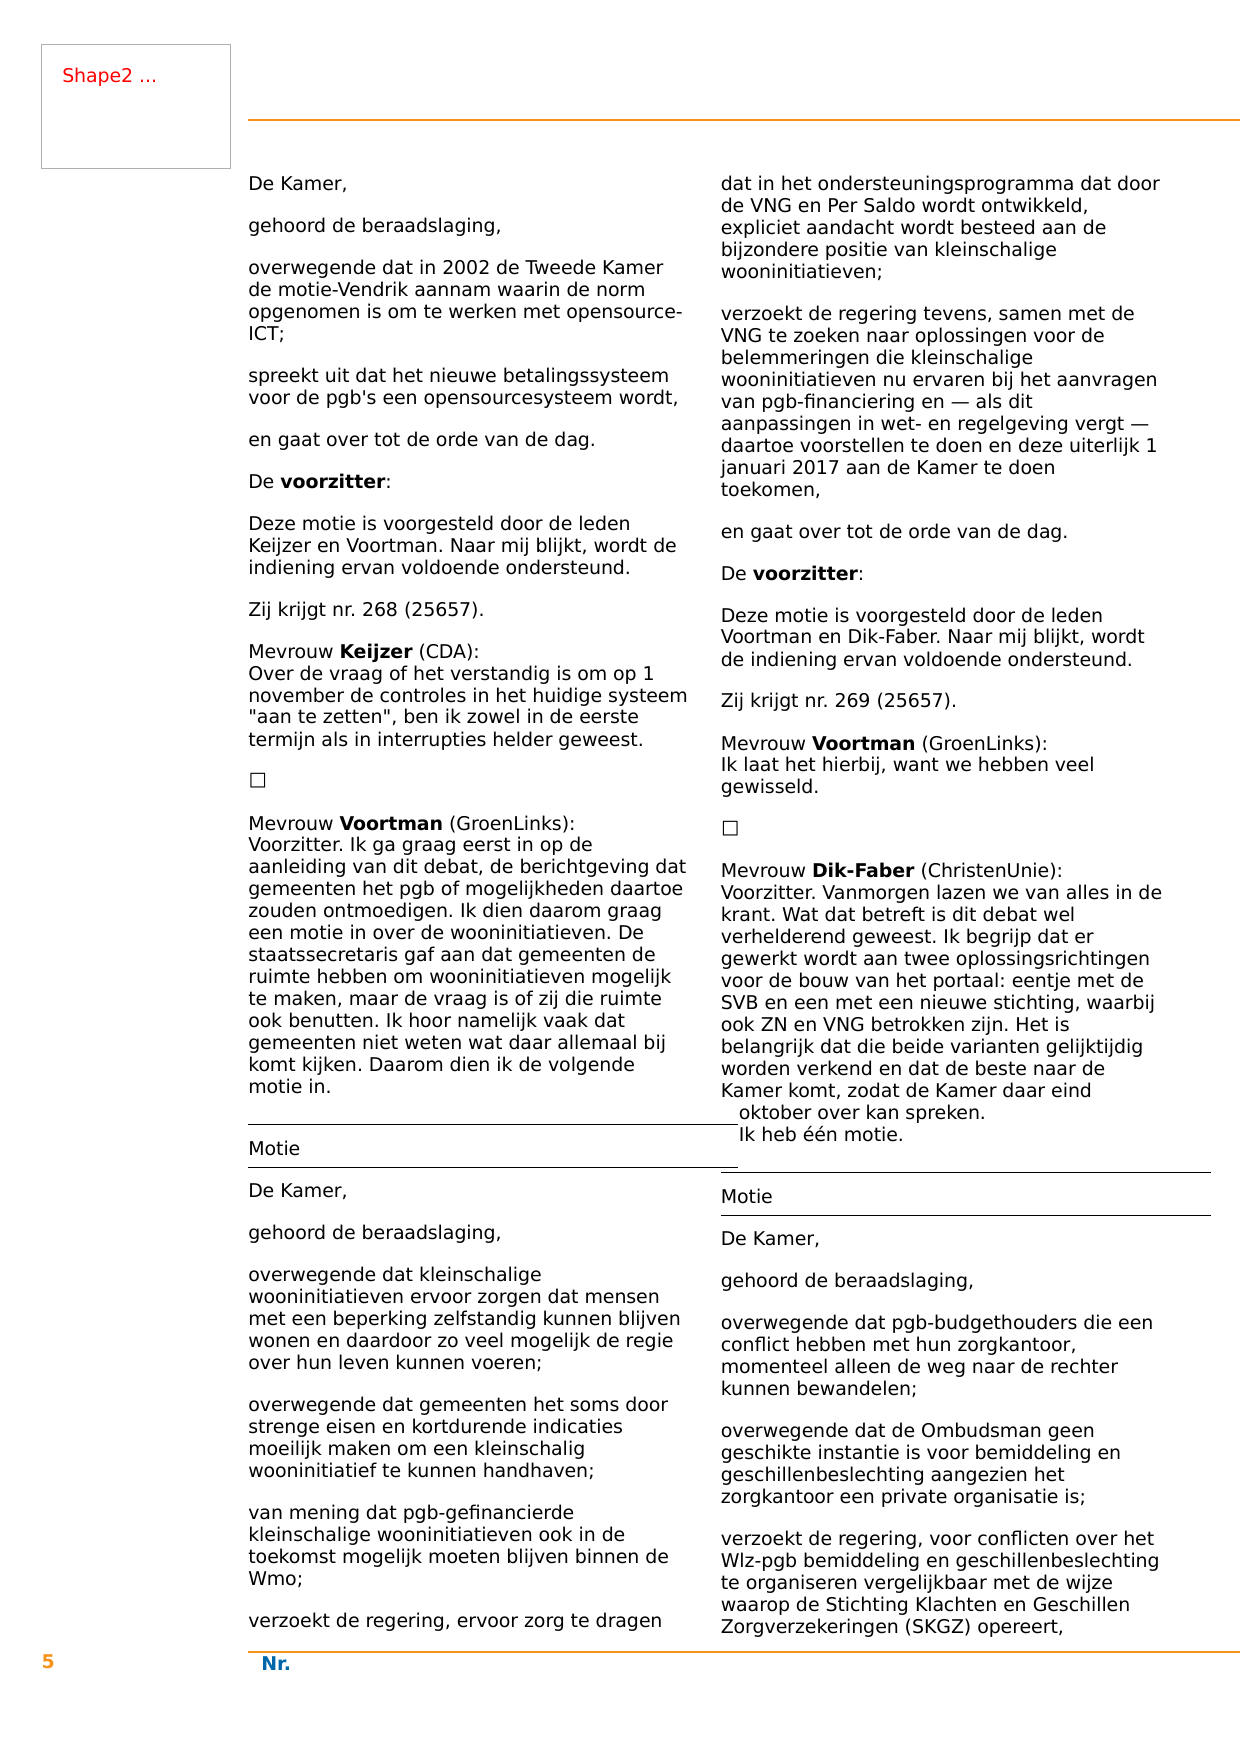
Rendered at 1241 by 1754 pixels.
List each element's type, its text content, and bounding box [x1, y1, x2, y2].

text Mevrouw Voortman (GroenLinks): [248, 812, 691, 834]
text Ik laat het hierbij, want we hebben veel gewisseld. [721, 754, 1163, 798]
text overwegende dat de Ombudsman geen geschikte instantie is voor bemiddeling en geschillenbeslechting aangezien het zorgkantoor een private organisatie is; [721, 1420, 1163, 1508]
text Motie [248, 1138, 691, 1160]
text spreekt uit dat het nieuwe betalingssysteem voor de pgb's een opensourcesysteem wordt, [248, 365, 691, 409]
text ⬜ [248, 770, 691, 792]
text De Kamer, [248, 1180, 691, 1202]
text Motie [721, 1186, 1163, 1208]
text De voorzitter: [721, 562, 1163, 584]
text dat in het ondersteuningsprogramma dat door de VNG en Per Saldo wordt ontwikkeld, expliciet aandacht wordt besteed aan de bijzondere positie van kleinschalige wooninitiatieven; [721, 173, 1163, 283]
text gehoord de beraadslaging, [248, 1222, 691, 1244]
text De Kamer, [721, 1228, 1163, 1250]
text verzoekt de regering tevens, samen met de VNG te zoeken naar oplossingen voor de belemmeringen die kleinschalige wooninitiatieven nu ervaren bij het aanvragen van pgb-financiering en — als dit aanpassingen in wet- en regelgeving vergt — daartoe voorstellen te doen en deze uiterlijk 1 januari 2017 aan de Kamer te doen toekomen, [721, 303, 1163, 501]
text verzoekt de regering, ervoor zorg te dragen [248, 1610, 691, 1632]
text Deze motie is voorgesteld door de leden Voortman en Dik-Faber. Naar mij blijkt, wordt de indiening ervan voldoende ondersteund. [721, 604, 1163, 670]
text overwegende dat kleinschalige wooninitiatieven ervoor zorgen dat mensen met een beperking zelfstandig kunnen blijven wonen en daardoor zo veel mogelijk de regie over hun leven kunnen voeren; [248, 1264, 691, 1374]
text Over de vraag of het verstandig is om op 1 november de controles in het huidige systeem "aan te zetten", ben ik zowel in de eerste termijn als in interrupties helder geweest. [248, 662, 691, 750]
text Voorzitter. Ik ga graag eerst in op de aanleiding van dit debat, de berichtgeving dat gemeenten het pgb of mogelijkheden daartoe zouden ontmoedigen. Ik dien daarom graag een motie in over de wooninitiatieven. De staatssecretaris gaf aan dat gemeenten de ruimte hebben om wooninitiatieven mogelijk te maken, maar de vraag is of zij die ruimte ook benutten. Ik hoor namelijk vaak dat gemeenten niet weten wat daar allemaal bij komt kijken. Daarom dien ik de volgende motie in. [248, 834, 691, 1098]
text Zij krijgt nr. 268 (25657). [248, 598, 691, 621]
text en gaat over tot de orde van de dag. [248, 429, 691, 451]
text gehoord de beraadslaging, [721, 1270, 1163, 1292]
text en gaat over tot de orde van de dag. [721, 521, 1163, 542]
text Zij krijgt nr. 269 (25657). [721, 690, 1163, 712]
text ⬜ [721, 818, 1163, 840]
text gehoord de beraadslaging, [248, 215, 691, 237]
text Deze motie is voorgesteld door de leden Keijzer en Voortman. Naar mij blijkt, wordt de indiening ervan voldoende ondersteund. [248, 513, 691, 578]
text Voorzitter. Vanmorgen lazen we van alles in de krant. Wat dat betreft is dit debat wel verhelderend geweest. Ik begrijp dat er gewerkt wordt aan twee oplossingsrichtingen voor de bouw van het portaal: eentje met de SVB en een met een nieuwe stichting, waarbij ook ZN en VNG betrokken zijn. Het is belangrijk dat die beide varianten gelijktijdig worden verkend en dat de beste naar de Kamer komt, zodat de Kamer daar eind oktober over kan spreken. [721, 882, 1163, 1124]
text overwegende dat in 2002 de Tweede Kamer de motie-Vendrik aannam waarin de norm opgenomen is om te werken met opensource-ICT; [248, 257, 691, 345]
text Ik heb één motie. [721, 1124, 1163, 1146]
text Mevrouw Keijzer (CDA): [248, 641, 691, 662]
text overwegende dat gemeenten het soms door strenge eisen en kortdurende indicaties moeilijk maken om een kleinschalig wooninitiatief te kunnen handhaven; [248, 1394, 691, 1482]
text De Kamer, [248, 173, 691, 195]
text De voorzitter: [248, 471, 691, 493]
text Mevrouw Voortman (GroenLinks): [721, 732, 1163, 754]
text overwegende dat pgb-budgethouders die een conflict hebben met hun zorgkantoor, momenteel alleen de weg naar de rechter kunnen bewandelen; [721, 1312, 1163, 1400]
text van mening dat pgb-gefinancierde kleinschalige wooninitiatieven ook in de toekomst mogelijk moeten blijven binnen de Wmo; [248, 1502, 691, 1590]
text verzoekt de regering, voor conflicten over het Wlz-pgb bemiddeling en geschillenbeslechting te organiseren vergelijkbaar met de wijze waarop de Stichting Klachten en Geschillen Zorgverzekeringen (SKGZ) opereert, [721, 1528, 1163, 1638]
text Mevrouw Dik-Faber (ChristenUnie): [721, 860, 1163, 882]
